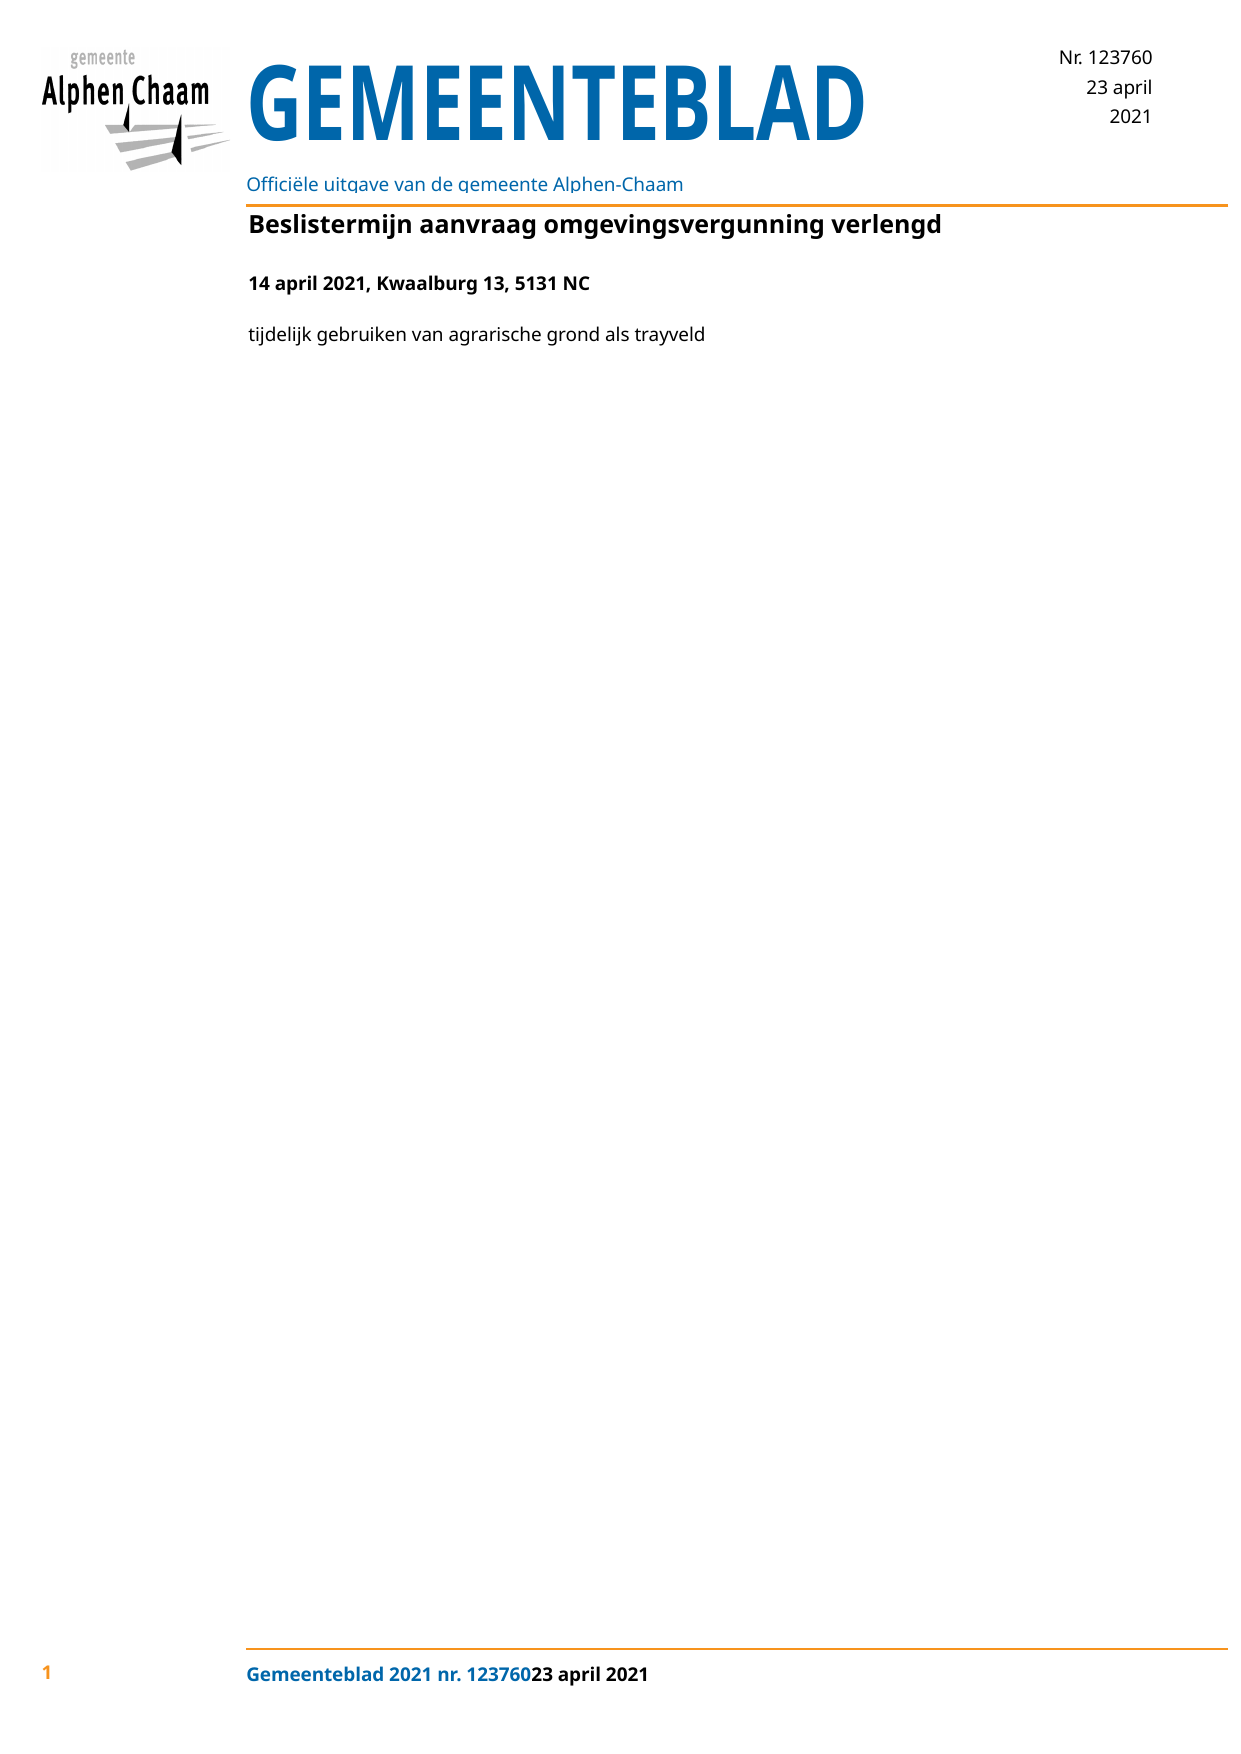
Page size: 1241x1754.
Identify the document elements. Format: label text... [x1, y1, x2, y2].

text Beslistermijn aanvraag omgevingsvergunning verlengd [248, 207, 1152, 241]
picture [41, 47, 231, 172]
text 14 april 2021, Kwaalburg 13, 5131 NC [248, 270, 1152, 296]
text tijdelijk gebruiken van agrarische grond als trayveld [248, 321, 1152, 346]
